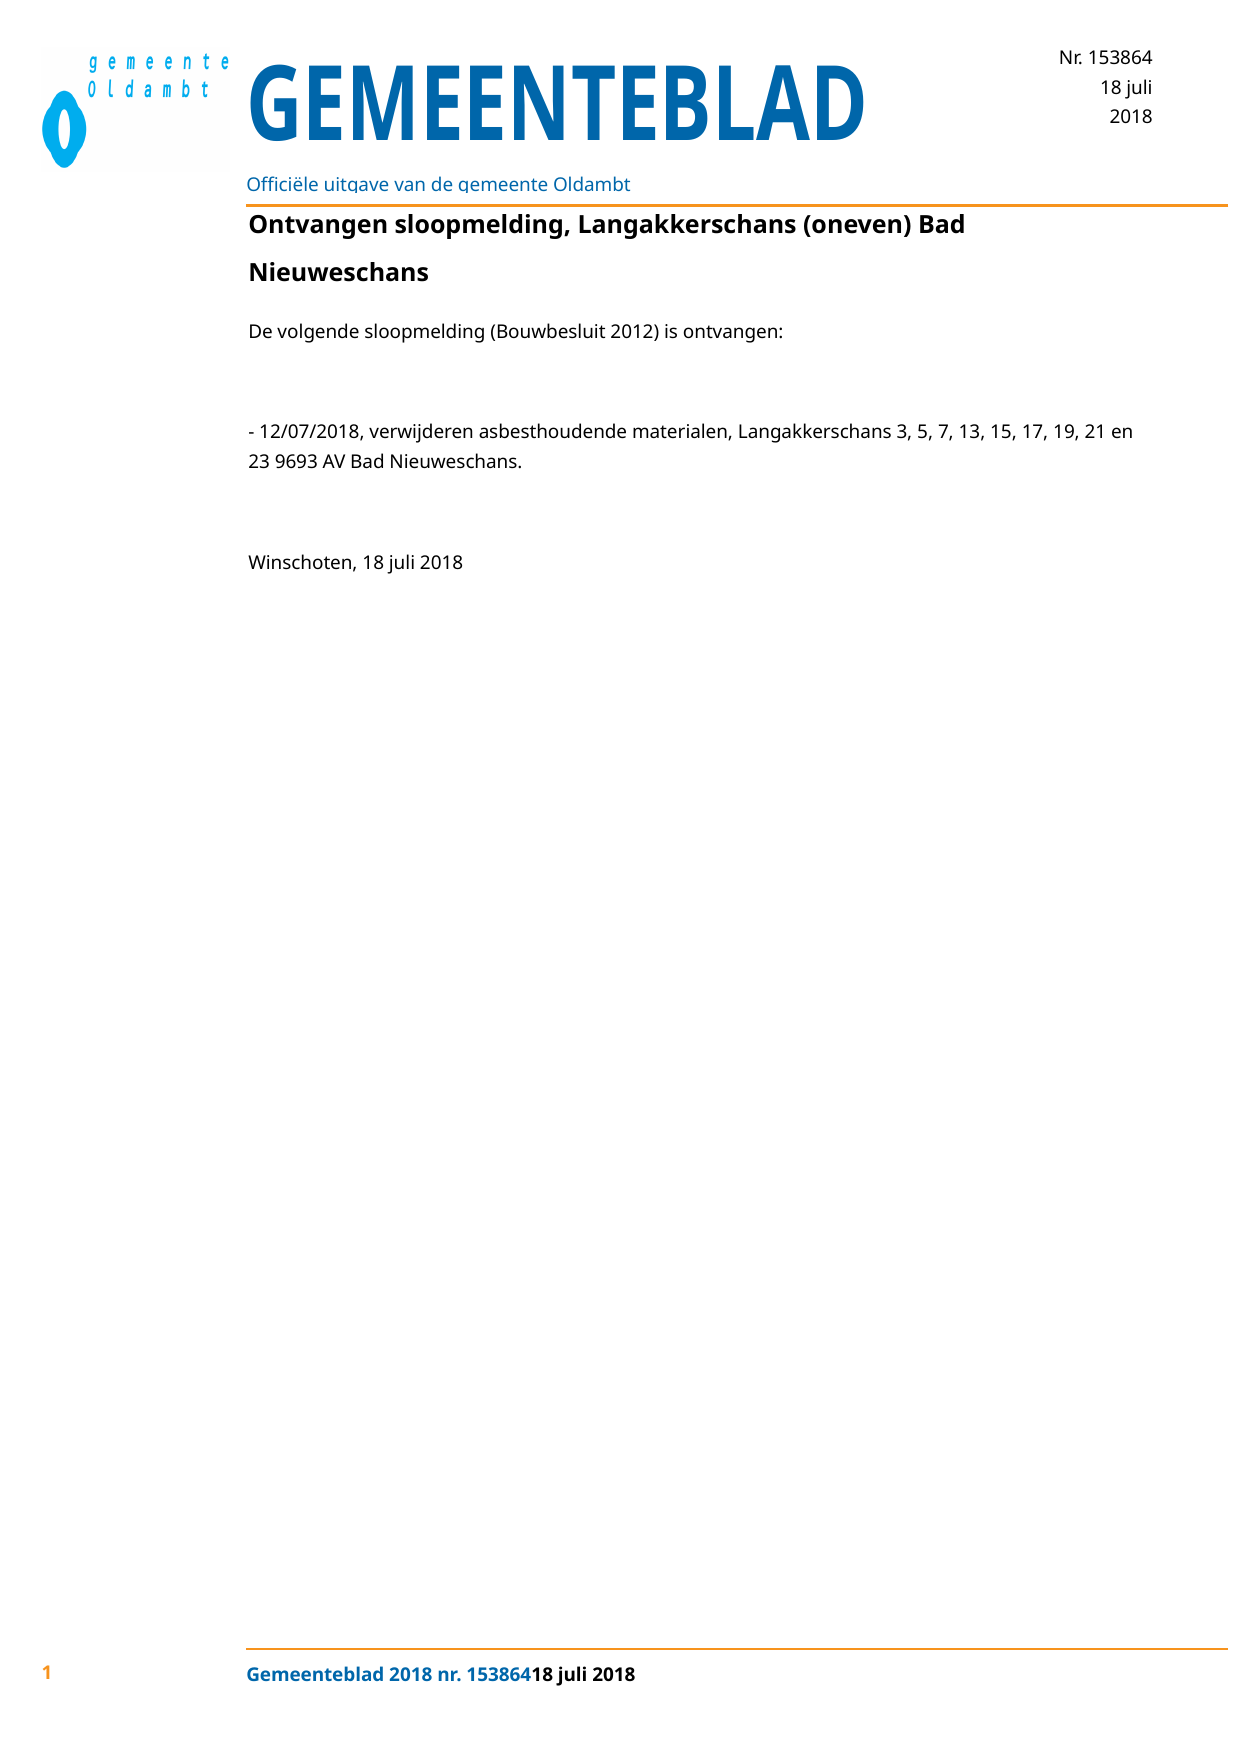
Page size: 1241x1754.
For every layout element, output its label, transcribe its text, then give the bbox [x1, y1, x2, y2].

text Ontvangen sloopmelding, Langakkerschans (oneven) Bad Nieuweschans [248, 207, 1152, 288]
picture [41, 47, 231, 172]
text Winschoten, 18 juli 2018 [248, 549, 1152, 575]
text De volgende sloopmelding (Bouwbesluit 2012) is ontvangen: [248, 318, 1152, 344]
text - 12/07/2018, verwijderen asbesthoudende materialen, Langakkerschans 3, 5, 7, 13, 15, 17, 19, 21 en 23 9693 AV Bad Nieuweschans. [248, 419, 1152, 474]
